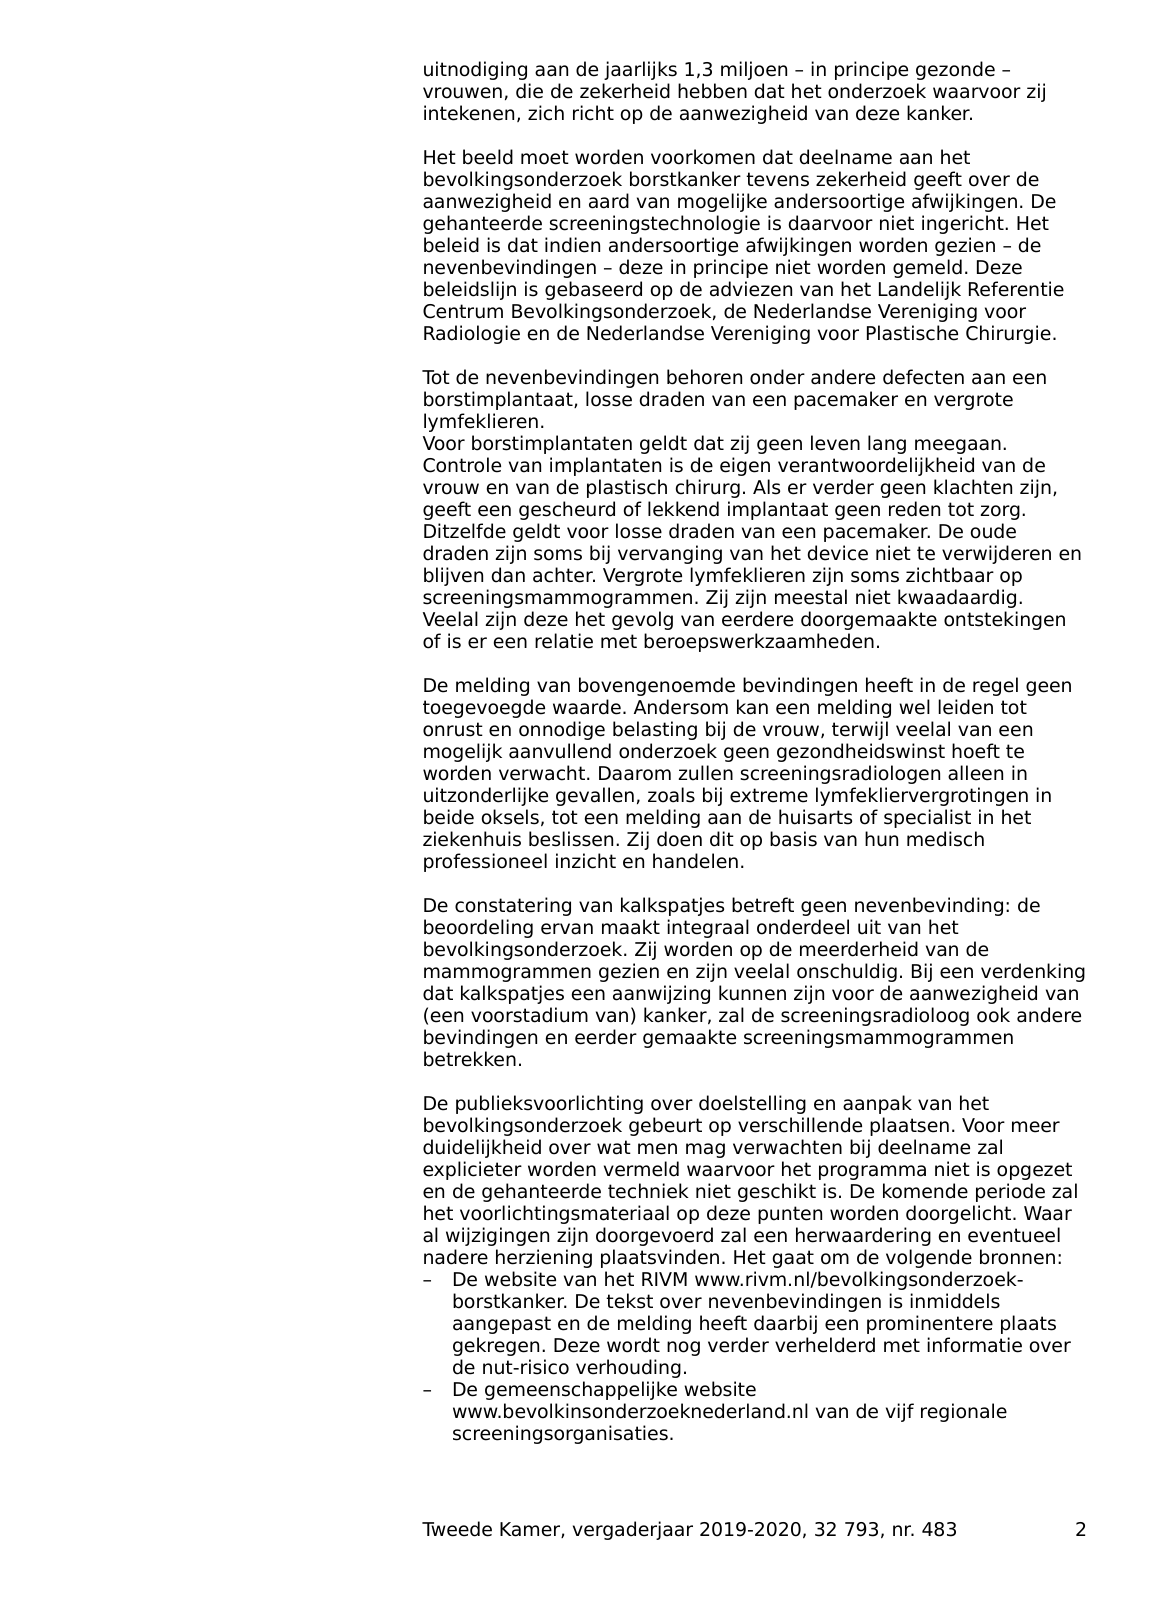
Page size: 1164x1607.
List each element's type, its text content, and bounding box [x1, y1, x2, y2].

text De publieksvoorlichting over doelstelling en aanpak van het bevolkingsonderzoek gebeurt op verschillende plaatsen. Voor meer duidelijkheid over wat men mag verwachten bij deelname zal explicieter worden vermeld waarvoor het programma niet is opgezet en de gehanteerde techniek niet geschikt is. De komende periode zal het voorlichtingsmateriaal op deze punten worden doorgelicht. Waar al wijzigingen zijn doorgevoerd zal een herwaardering en eventueel nadere herziening plaatsvinden. Het gaat om de volgende bronnen: [422, 1093, 1087, 1269]
text Tot de nevenbevindingen behoren onder andere defecten aan een borstimplantaat, losse draden van een pacemaker en vergrote lymfeklieren. [422, 367, 1087, 433]
text – De website van het RIVM www.rivm.nl/bevolkingsonderzoek-borstkanker. De tekst over nevenbevindingen is inmiddels aangepast en de melding heeft daarbij een prominentere plaats gekregen. Deze wordt nog verder verhelderd met informatie over de nut-risico verhouding. [422, 1269, 1087, 1379]
text De melding van bovengenoemde bevindingen heeft in de regel geen toegevoegde waarde. Andersom kan een melding wel leiden tot onrust en onnodige belasting bij de vrouw, terwijl veelal van een mogelijk aanvullend onderzoek geen gezondheidswinst hoeft te worden verwacht. Daarom zullen screeningsradiologen alleen in uitzonderlijke gevallen, zoals bij extreme lymfekliervergrotingen in beide oksels, tot een melding aan de huisarts of specialist in het ziekenhuis beslissen. Zij doen dit op basis van hun medisch professioneel inzicht en handelen. [422, 675, 1087, 873]
text Het beeld moet worden voorkomen dat deelname aan het bevolkingsonderzoek borstkanker tevens zekerheid geeft over de aanwezigheid en aard van mogelijke andersoortige afwijkingen. De gehanteerde screeningstechnologie is daarvoor niet ingericht. Het beleid is dat indien andersoortige afwijkingen worden gezien – de nevenbevindingen – deze in principe niet worden gemeld. Deze beleidslijn is gebaseerd op de adviezen van het Landelijk Referentie Centrum Bevolkingsonderzoek, de Nederlandse Vereniging voor Radiologie en de Nederlandse Vereniging voor Plastische Chirurgie. [422, 147, 1087, 345]
text De constatering van kalkspatjes betreft geen nevenbevinding: de beoordeling ervan maakt integraal onderdeel uit van het bevolkingsonderzoek. Zij worden op de meerderheid van de mammogrammen gezien en zijn veelal onschuldig. Bij een verdenking dat kalkspatjes een aanwijzing kunnen zijn voor de aanwezigheid van (een voorstadium van) kanker, zal de screeningsradioloog ook andere bevindingen en eerder gemaakte screeningsmammogrammen betrekken. [422, 895, 1087, 1071]
text Voor borstimplantaten geldt dat zij geen leven lang meegaan. Controle van implantaten is de eigen verantwoordelijkheid van de vrouw en van de plastisch chirurg. Als er verder geen klachten zijn, geeft een gescheurd of lekkend implantaat geen reden tot zorg. Ditzelfde geldt voor losse draden van een pacemaker. De oude draden zijn soms bij vervanging van het device niet te verwijderen en blijven dan achter. Vergrote lymfeklieren zijn soms zichtbaar op screeningsmammogrammen. Zij zijn meestal niet kwaadaardig. Veelal zijn deze het gevolg van eerdere doorgemaakte ontstekingen of is er een relatie met beroepswerkzaamheden. [422, 433, 1087, 653]
text uitnodiging aan de jaarlijks 1,3 miljoen – in principe gezonde – vrouwen, die de zekerheid hebben dat het onderzoek waarvoor zij intekenen, zich richt op de aanwezigheid van deze kanker. [422, 59, 1087, 125]
text – De gemeenschappelijke website www.bevolkinsonderzoeknederland.nl van de vijf regionale screeningsorganisaties. [422, 1379, 1087, 1445]
